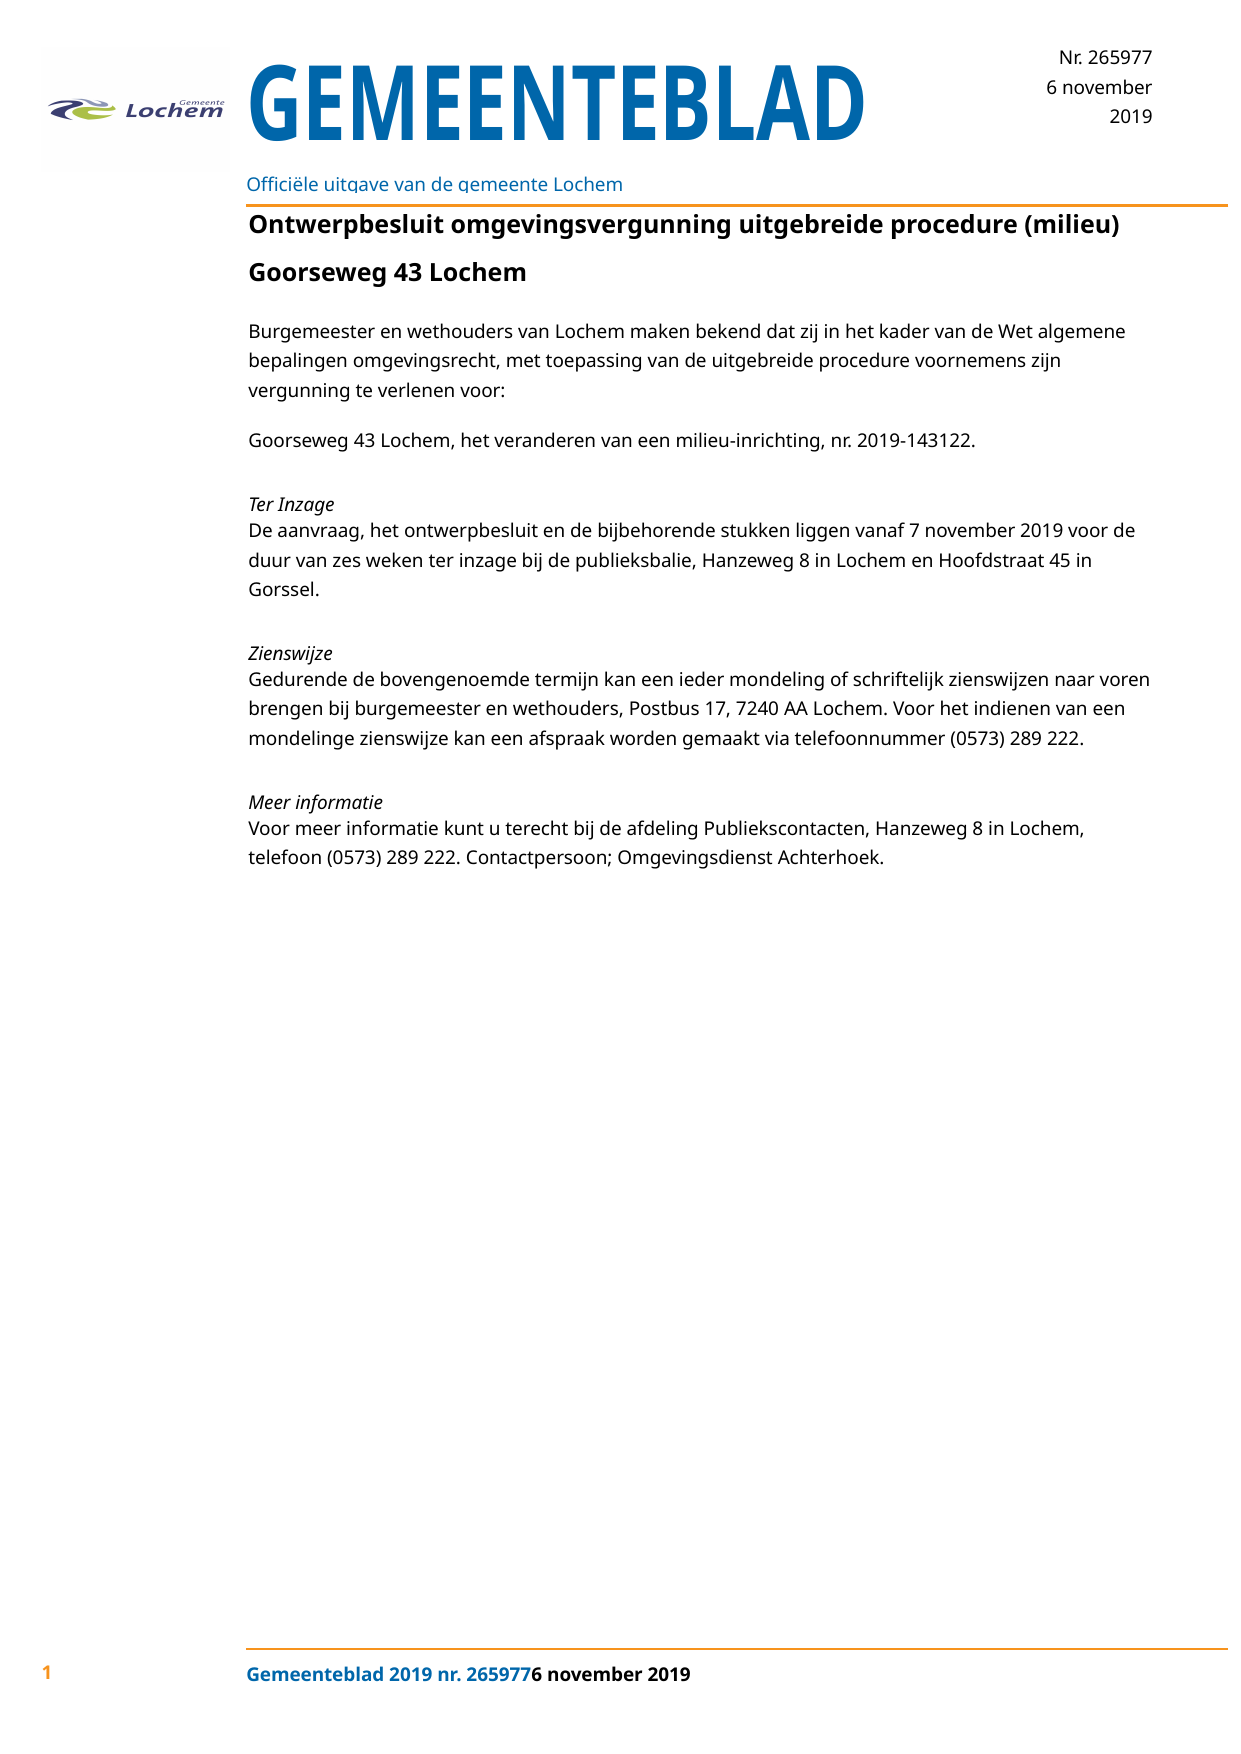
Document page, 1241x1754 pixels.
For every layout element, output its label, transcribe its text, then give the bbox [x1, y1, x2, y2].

text Goorseweg 43 Lochem, het veranderen van een milieu-inrichting, nr. 2019-143122. [248, 427, 1152, 453]
text De aanvraag, het ontwerpbesluit en de bijbehorende stukken liggen vanaf 7 november 2019 voor de duur van zes weken ter inzage bij de publieksbalie, Hanzeweg 8 in Lochem en Hoofdstraat 45 in Gorssel. [248, 517, 1152, 602]
picture [41, 47, 231, 172]
text Gedurende de bovengenoemde termijn kan een ieder mondeling of schriftelijk zienswijzen naar voren brengen bij burgemeester en wethouders, Postbus 17, 7240 AA Lochem. Voor het indienen van een mondelinge zienswijze kan een afspraak worden gemaakt via telefoonnummer (0573) 289 222. [248, 666, 1152, 751]
text Zienswijze [248, 640, 1152, 666]
text Ontwerpbesluit omgevingsvergunning uitgebreide procedure (milieu) Goorseweg 43 Lochem [248, 207, 1152, 288]
text Voor meer informatie kunt u terecht bij de afdeling Publiekscontacten, Hanzeweg 8 in Lochem, telefoon (0573) 289 222. Contactpersoon; Omgevingsdienst Achterhoek. [248, 815, 1152, 870]
text Ter Inzage [248, 491, 1152, 517]
text Burgemeester en wethouders van Lochem maken bekend dat zij in het kader van de Wet algemene bepalingen omgevingsrecht, met toepassing van de uitgebreide procedure voornemens zijn vergunning te verlenen voor: [248, 318, 1152, 403]
text Meer informatie [248, 789, 1152, 815]
